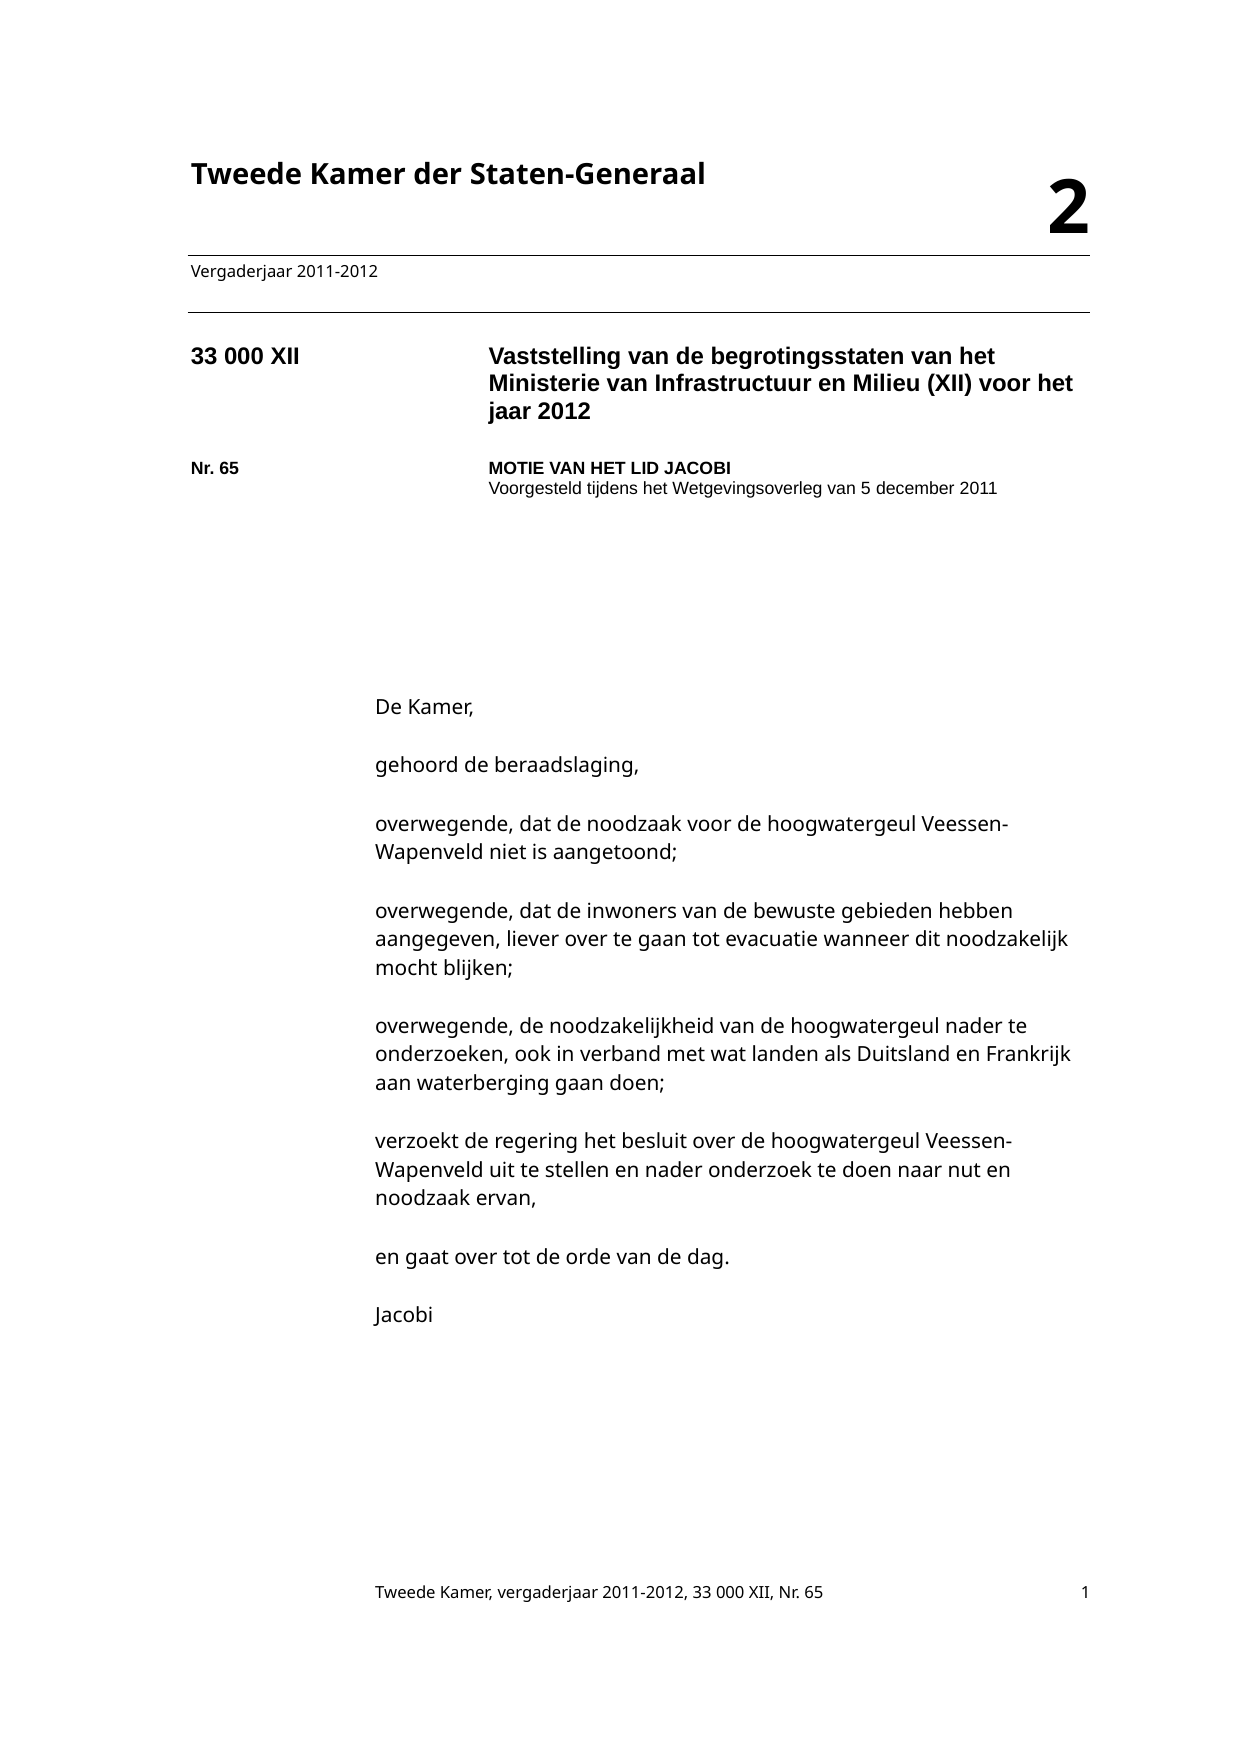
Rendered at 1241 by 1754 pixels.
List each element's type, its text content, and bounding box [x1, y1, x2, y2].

table_header 2 [910, 150, 1090, 255]
table_cell Nr. 65 [188, 455, 485, 573]
text overwegende, dat de inwoners van de bewuste gebieden hebben aangegeven, liever over te gaan tot evacuatie wanneer dit noodzakelijk mocht blijken; [375, 896, 1090, 981]
table_cell [485, 256, 1090, 312]
text gehoord de beraadslaging, [375, 751, 1090, 779]
text verzoekt de regering het besluit over de hoogwatergeul Veessen-Wapenveld uit te stellen en nader onderzoek te doen naar nut en noodzaak ervan, [375, 1126, 1090, 1212]
text overwegende, dat de noodzaak voor de hoogwatergeul Veessen-Wapenveld niet is aangetoond; [375, 809, 1090, 866]
table_cell Vergaderjaar 2011-2012 [188, 256, 485, 312]
table_cell MOTIE VAN HET LID JACOBI Voorgesteld tijdens het Wetgevingsoverleg van 5 december 2011 [485, 455, 1090, 573]
table_cell Vaststelling van de begrotingsstaten van het Ministerie van Infrastructuur en Milieu (XII) voor het jaar 2012 [485, 339, 1090, 454]
text overwegende, de noodzakelijkheid van de hoogwatergeul nader te onderzoeken, ook in verband met wat landen als Duitsland en Frankrijk aan waterberging gaan doen; [375, 1011, 1090, 1096]
text De Kamer, [375, 692, 1090, 721]
table_header Tweede Kamer der Staten-Generaal [188, 150, 909, 255]
text Jacobi [375, 1300, 1090, 1329]
table_cell [188, 313, 485, 339]
text en gaat over tot de orde van de dag. [375, 1242, 1090, 1270]
table_cell 33 000 XII [188, 339, 485, 454]
table_cell [485, 313, 1090, 339]
